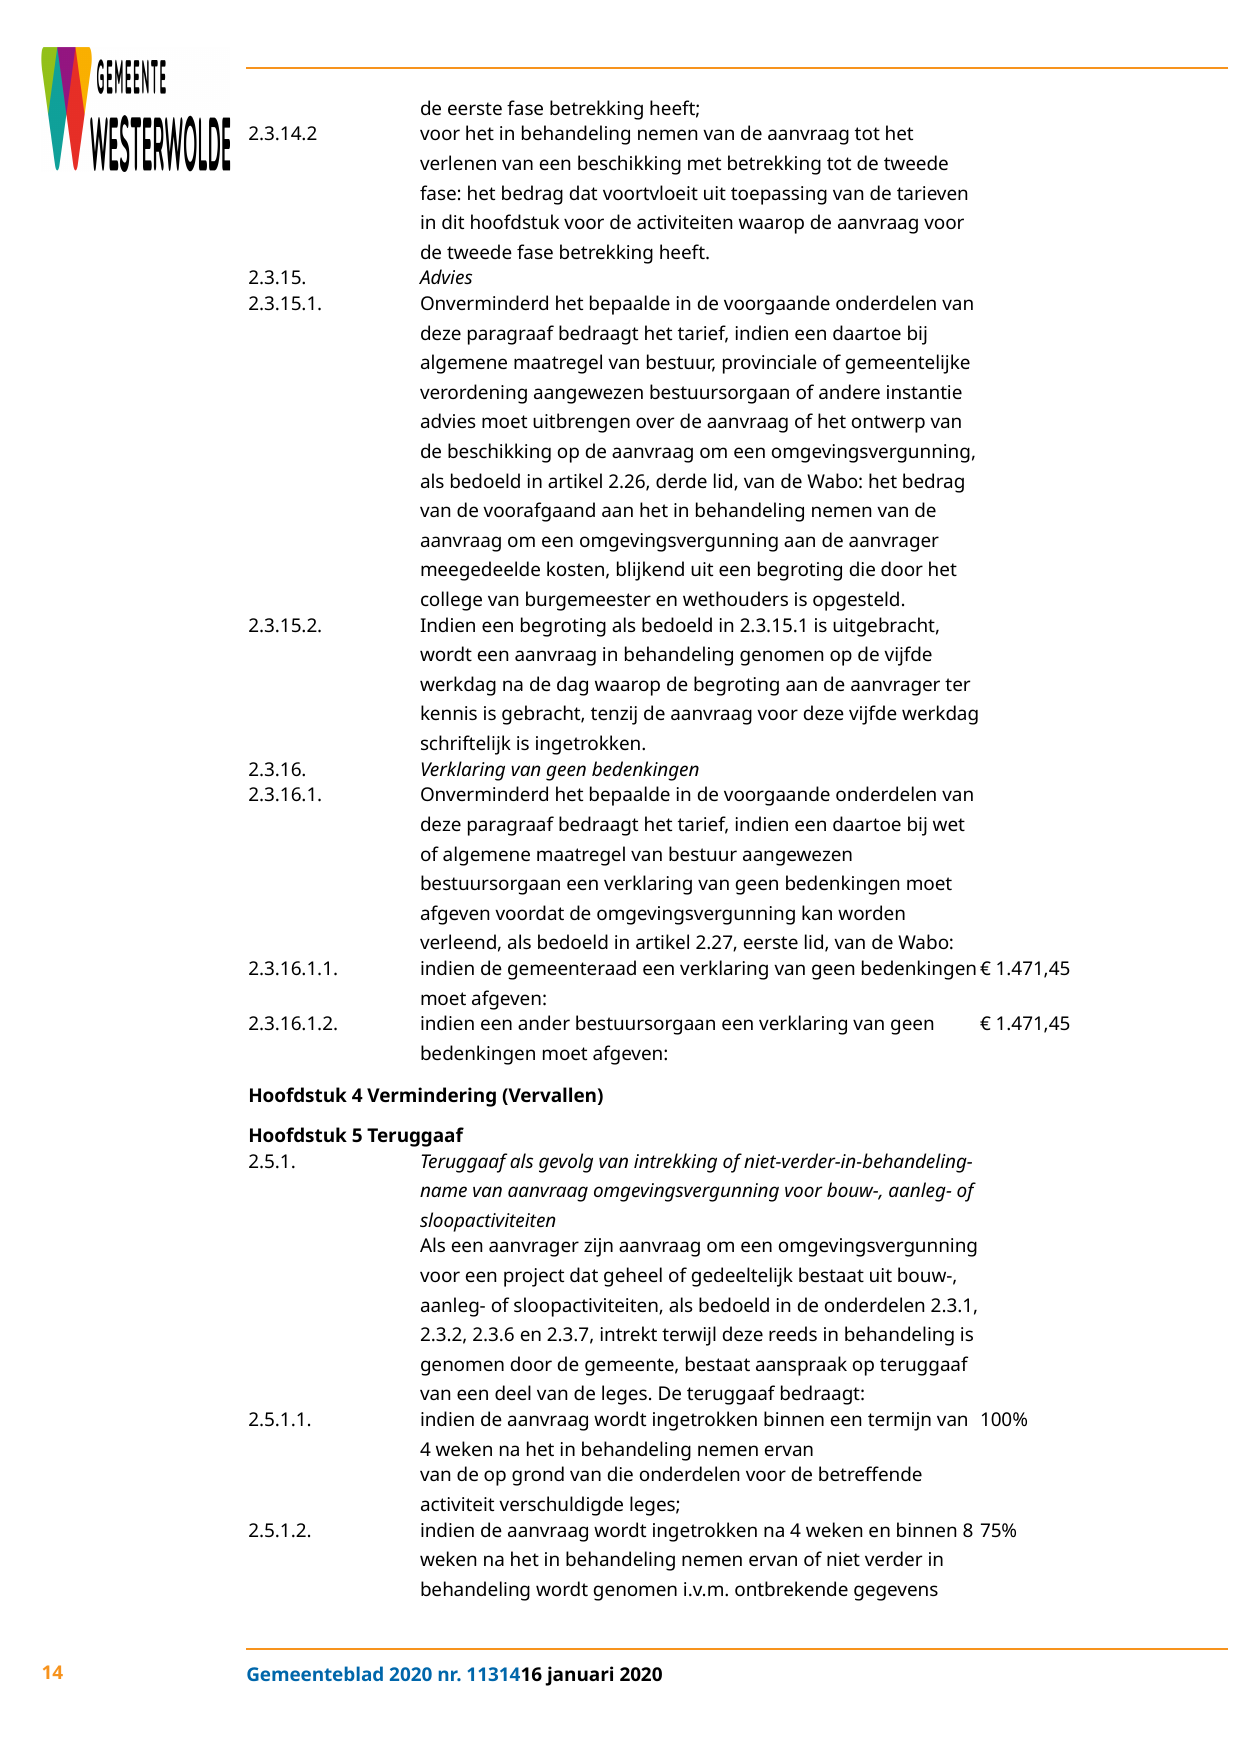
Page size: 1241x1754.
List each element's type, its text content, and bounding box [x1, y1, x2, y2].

table_cell [980, 1233, 1152, 1406]
table_cell [980, 782, 1152, 955]
table_cell 2.3.15.2. [248, 612, 420, 756]
table_cell € 1.471,45 [980, 1011, 1152, 1066]
table_cell 100% [980, 1406, 1152, 1462]
table_cell indien een ander bestuursorgaan een verklaring van geen bedenkingen moet afgeven: [420, 1011, 980, 1066]
table_cell voor het in behandeling nemen van de aanvraag tot het verlenen van een beschikking met betrekking tot de tweede fase: het bedrag dat voortvloeit uit toepassing van de tarieven in dit hoofdstuk voor de activiteiten waarop de aanvraag voor de tweede fase betrekking heeft. [420, 121, 980, 264]
table_cell indien de aanvraag wordt ingetrokken na 4 weken en binnen 8 weken na het in behandeling nemen ervan of niet verder in behandeling wordt genomen i.v.m. ontbrekende gegevens [420, 1517, 980, 1602]
table_cell € 1.471,45 [980, 955, 1152, 1011]
table_cell Onverminderd het bepaalde in de voorgaande onderdelen van deze paragraaf bedraagt het tarief, indien een daartoe bij algemene maatregel van bestuur, provinciale of gemeentelijke verordening aangewezen bestuursorgaan of andere instantie advies moet uitbrengen over de aanvraag of het ontwerp van de beschikking op de aanvraag om een omgevingsvergunning, als bedoeld in artikel 2.26, derde lid, van de Wabo: het bedrag van de voorafgaand aan het in behandeling nemen van de aanvraag om een omgevingsvergunning aan de aanvrager meegedeelde kosten, blijkend uit een begroting die door het college van burgemeester en wethouders is opgesteld. [420, 290, 980, 612]
table_cell 75% [980, 1517, 1152, 1602]
table_cell [980, 756, 1152, 782]
table_cell van de op grond van die onderdelen voor de betreffende activiteit verschuldigde leges; [420, 1462, 980, 1517]
table_cell indien de gemeenteraad een verklaring van geen bedenkingen moet afgeven: [420, 955, 980, 1011]
table_cell [980, 95, 1152, 121]
table_cell 2.3.16. [248, 756, 420, 782]
table_cell 2.3.14.2 [248, 121, 420, 264]
table_cell 2.3.16.1. [248, 782, 420, 955]
table_cell 2.3.16.1.1. [248, 955, 420, 1011]
table_cell Onverminderd het bepaalde in de voorgaande onderdelen van deze paragraaf bedraagt het tarief, indien een daartoe bij wet of algemene maatregel van bestuur aangewezen bestuursorgaan een verklaring van geen bedenkingen moet afgeven voordat de omgevingsvergunning kan worden verleend, als bedoeld in artikel 2.27, eerste lid, van de Wabo: [420, 782, 980, 955]
table_header Teruggaaf als gevolg van intrekking of niet-verder-in-behandeling-name van aanvraag omgevingsvergunning voor bouw-, aanleg- of sloopactiviteiten [420, 1148, 980, 1233]
table_cell indien de aanvraag wordt ingetrokken binnen een termijn van 4 weken na het in behandeling nemen ervan [420, 1406, 980, 1462]
table_cell [248, 1233, 420, 1406]
table_cell Indien een begroting als bedoeld in 2.3.15.1 is uitgebracht, wordt een aanvraag in behandeling genomen op de vijfde werkdag na de dag waarop de begroting aan de aanvrager ter kennis is gebracht, tenzij de aanvraag voor deze vijfde werkdag schriftelijk is ingetrokken. [420, 612, 980, 756]
table_cell 2.3.16.1.2. [248, 1011, 420, 1066]
table_cell Advies [420, 265, 980, 290]
table_cell [980, 121, 1152, 264]
table_cell 2.5.1.2. [248, 1517, 420, 1602]
table_cell [980, 265, 1152, 290]
table_cell Als een aanvrager zijn aanvraag om een omgevingsvergunning voor een project dat geheel of gedeeltelijk bestaat uit bouw-, aanleg- of sloopactiviteiten, als bedoeld in de onderdelen 2.3.1, 2.3.2, 2.3.6 en 2.3.7, intrekt terwijl deze reeds in behandeling is genomen door de gemeente, bestaat aanspraak op teruggaaf van een deel van de leges. De teruggaaf bedraagt: [420, 1233, 980, 1406]
table_cell [980, 290, 1152, 612]
table_cell 2.3.15. [248, 265, 420, 290]
table_cell [248, 95, 420, 121]
table_cell 2.5.1.1. [248, 1406, 420, 1462]
text Hoofdstuk 4 Vermindering (Vervallen) [248, 1083, 1152, 1108]
table_header 2.5.1. [248, 1148, 420, 1233]
table_cell [980, 612, 1152, 756]
table_cell Verklaring van geen bedenkingen [420, 756, 980, 782]
table_cell [980, 1462, 1152, 1517]
table_cell de eerste fase betrekking heeft; [420, 95, 980, 121]
table_header [980, 1148, 1152, 1233]
table_cell [248, 1462, 420, 1517]
picture [41, 47, 231, 172]
text Hoofdstuk 5 Teruggaaf [248, 1122, 1152, 1148]
table_cell 2.3.15.1. [248, 290, 420, 612]
